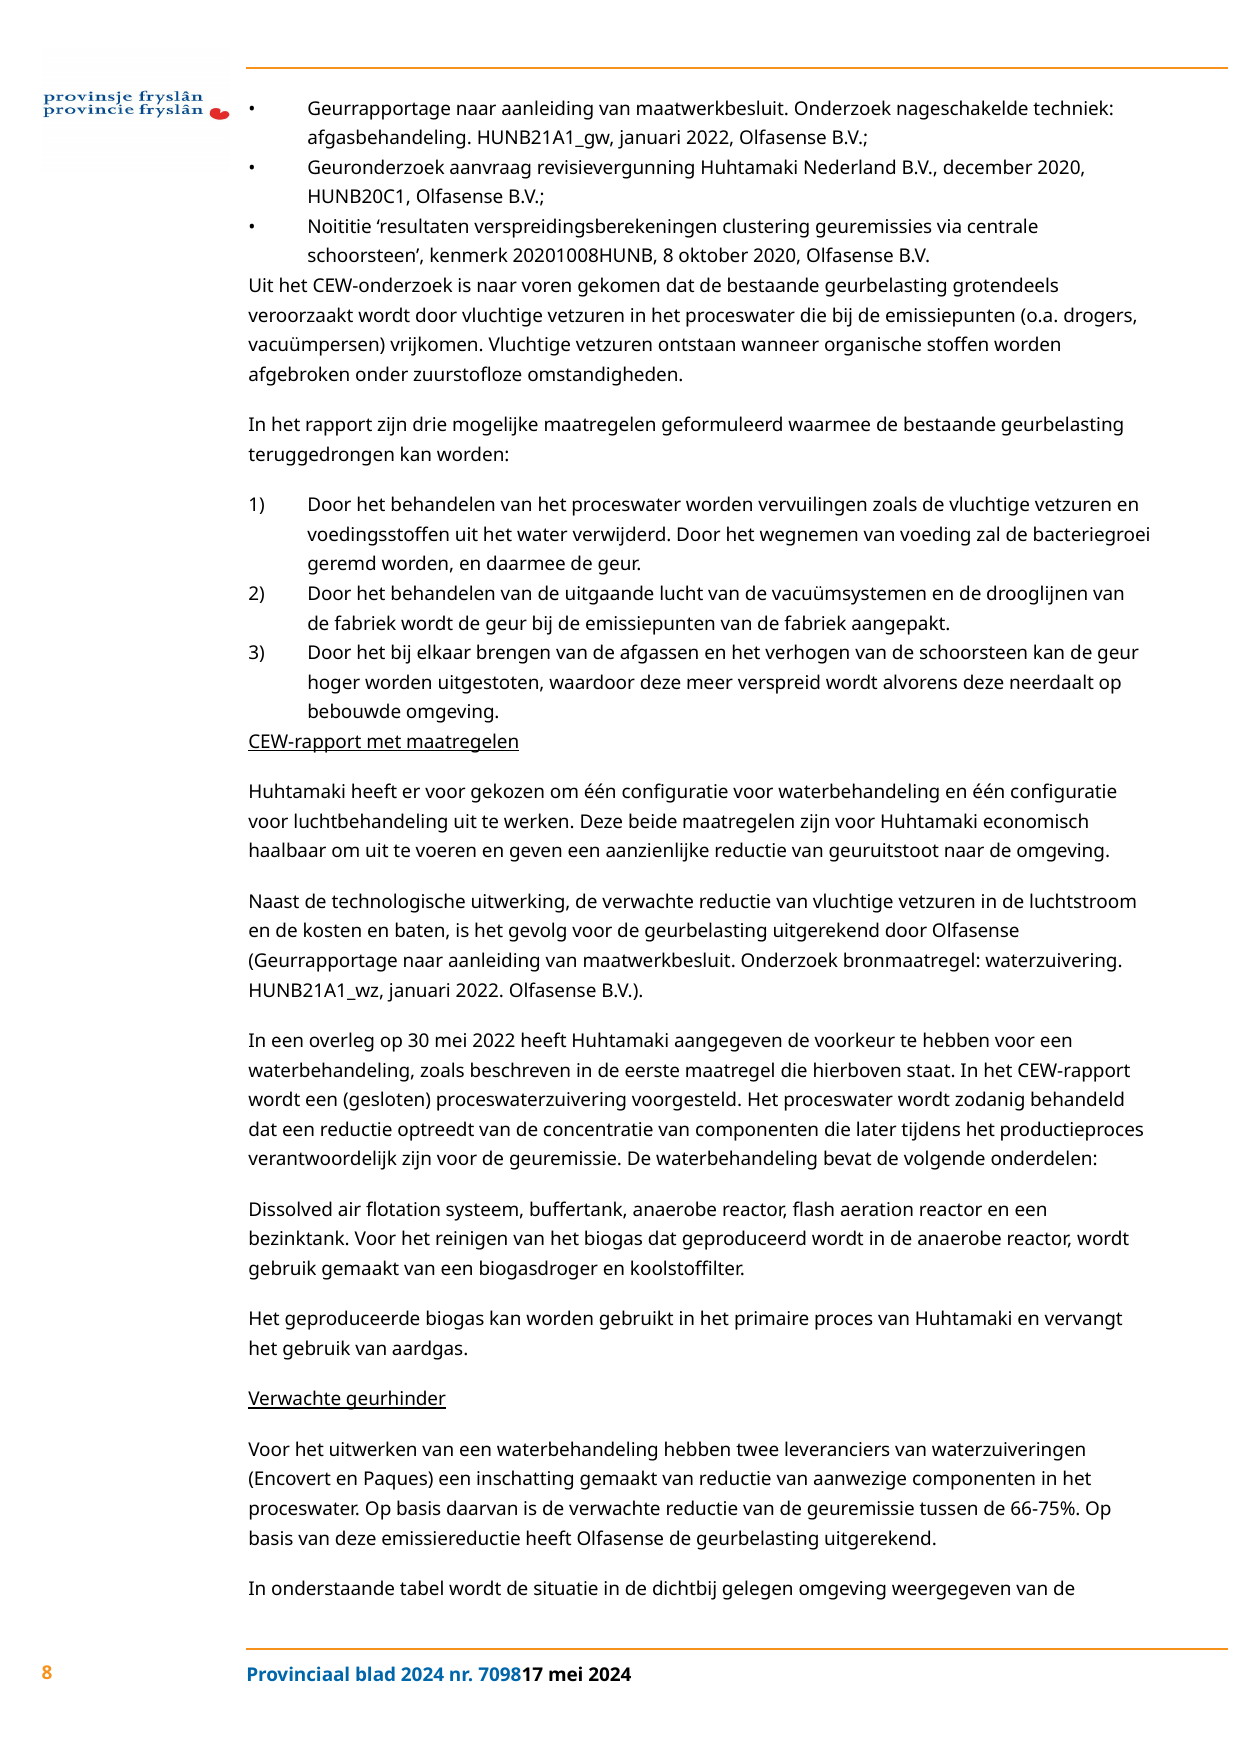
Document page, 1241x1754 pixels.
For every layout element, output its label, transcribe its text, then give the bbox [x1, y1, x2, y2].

text Uit het CEW-onderzoek is naar voren gekomen dat de bestaande geurbelasting grotendeels veroorzaakt wordt door vluchtige vetzuren in het proceswater die bij de emissiepunten (o.a. drogers, vacuümpersen) vrijkomen. Vluchtige vetzuren ontstaan wanneer organische stoffen worden afgebroken onder zuurstofloze omstandigheden. [248, 272, 1152, 387]
list Noititie ‘resultaten verspreidingsberekeningen clustering geuremissies via centrale schoorsteen’, kenmerk 20201008HUNB, 8 oktober 2020, Olfasense B.V. [248, 213, 1152, 268]
text Naast de technologische uitwerking, de verwachte reductie van vluchtige vetzuren in de luchtstroom en de kosten en baten, is het gevolg voor de geurbelasting uitgerekend door Olfasense (Geurrapportage naar aanleiding van maatwerkbesluit. Onderzoek bronmaatregel: waterzuivering. HUNB21A1_wz, januari 2022. Olfasense B.V.). [248, 888, 1152, 1003]
text In onderstaande tabel wordt de situatie in de dichtbij gelegen omgeving weergegeven van de [248, 1575, 1152, 1601]
picture [41, 47, 231, 172]
text Verwachte geurhinder [248, 1386, 1152, 1411]
list Door het behandelen van de uitgaande lucht van de vacuümsystemen en de drooglijnen van de fabriek wordt de geur bij de emissiepunten van de fabriek aangepakt. [248, 580, 1152, 636]
text Het geproduceerde biogas kan worden gebruikt in het primaire proces van Huhtamaki en vervangt het gebruik van aardgas. [248, 1306, 1152, 1361]
text Dissolved air flotation systeem, buffertank, anaerobe reactor, flash aeration reactor en een bezinktank. Voor het reinigen van het biogas dat geproduceerd wordt in de anaerobe reactor, wordt gebruik gemaakt van een biogasdroger en koolstoffilter. [248, 1196, 1152, 1281]
text CEW-rapport met maatregelen [248, 728, 1152, 754]
text In het rapport zijn drie mogelijke maatregelen geformuleerd waarmee de bestaande geurbelasting teruggedrongen kan worden: [248, 411, 1152, 467]
list Door het behandelen van het proceswater worden vervuilingen zoals de vluchtige vetzuren en voedingsstoffen uit het water verwijderd. Door het wegnemen van voeding zal de bacteriegroei geremd worden, en daarmee de geur. [248, 491, 1152, 576]
text Huhtamaki heeft er voor gekozen om één configuratie voor waterbehandeling en één configuratie voor luchtbehandeling uit te werken. Deze beide maatregelen zijn voor Huhtamaki economisch haalbaar om uit te voeren en geven een aanzienlijke reductie van geuruitstoot naar de omgeving. [248, 778, 1152, 863]
text Voor het uitwerken van een waterbehandeling hebben twee leveranciers van waterzuiveringen (Encovert en Paques) een inschatting gemaakt van reductie van aanwezige componenten in het proceswater. Op basis daarvan is de verwachte reductie van de geuremissie tussen de 66-75%. Op basis van deze emissiereductie heeft Olfasense de geurbelasting uitgerekend. [248, 1436, 1152, 1551]
list Door het bij elkaar brengen van de afgassen en het verhogen van de schoorsteen kan de geur hoger worden uitgestoten, waardoor deze meer verspreid wordt alvorens deze neerdaalt op bebouwde omgeving. [248, 639, 1152, 724]
text In een overleg op 30 mei 2022 heeft Huhtamaki aangegeven de voorkeur te hebben voor een waterbehandeling, zoals beschreven in de eerste maatregel die hierboven staat. In het CEW-rapport wordt een (gesloten) proceswaterzuivering voorgesteld. Het proceswater wordt zodanig behandeld dat een reductie optreedt van de concentratie van componenten die later tijdens het productieproces verantwoordelijk zijn voor de geuremissie. De waterbehandeling bevat de volgende onderdelen: [248, 1027, 1152, 1171]
list Geuronderzoek aanvraag revisievergunning Huhtamaki Nederland B.V., december 2020, HUNB20C1, Olfasense B.V.; [248, 154, 1152, 209]
list Geurrapportage naar aanleiding van maatwerkbesluit. Onderzoek nageschakelde techniek: afgasbehandeling. HUNB21A1_gw, januari 2022, Olfasense B.V.; [248, 95, 1152, 150]
